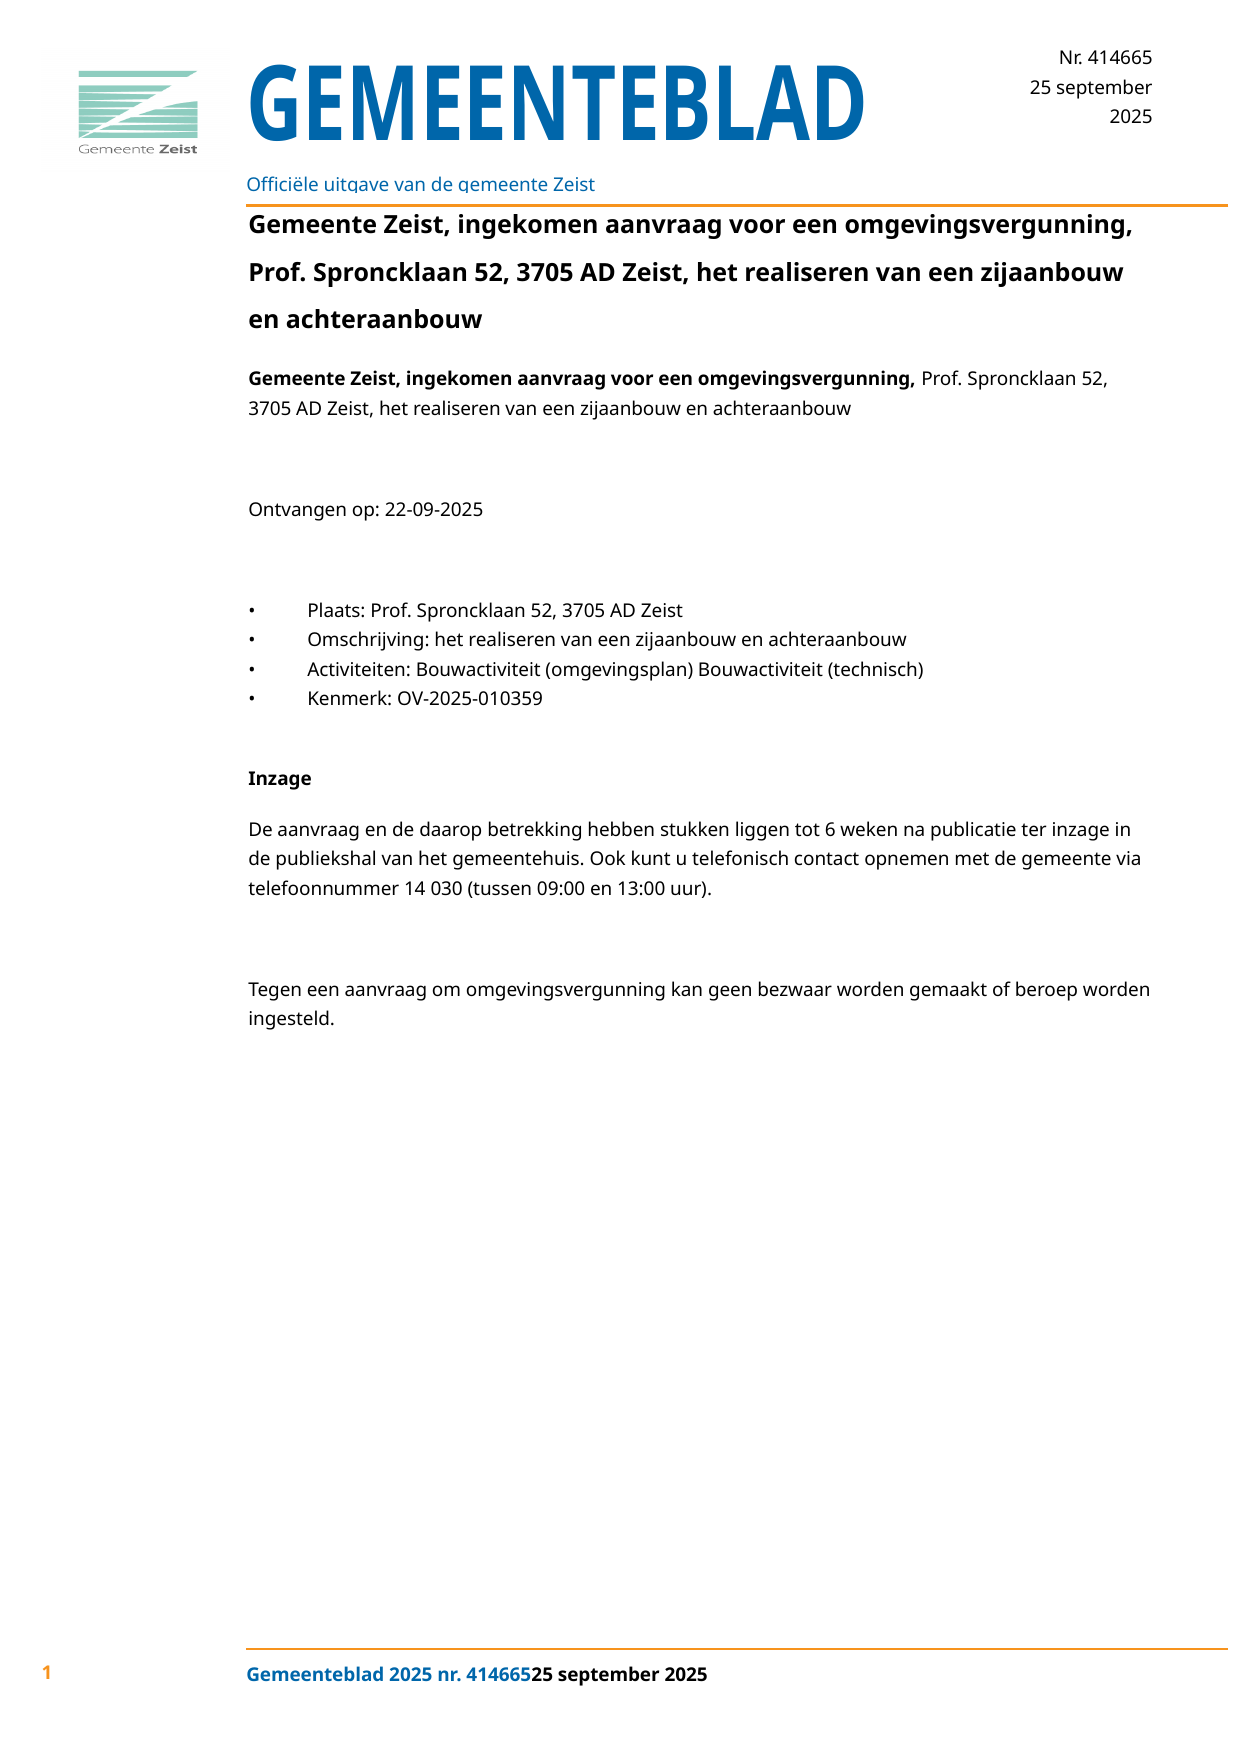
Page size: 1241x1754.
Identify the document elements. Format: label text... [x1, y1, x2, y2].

text Gemeente Zeist, ingekomen aanvraag voor een omgevingsvergunning, Prof. Sproncklaan 52, 3705 AD Zeist, het realiseren van een zijaanbouw en achteraanbouw [248, 207, 1152, 336]
list Kenmerk: OV-2025-010359 [248, 686, 1152, 711]
text Gemeente Zeist, ingekomen aanvraag voor een omgevingsvergunning, Prof. Sproncklaan 52, 3705 AD Zeist, het realiseren van een zijaanbouw en achteraanbouw [248, 366, 1152, 421]
text Inzage [248, 766, 1152, 791]
text Tegen een aanvraag om omgevingsvergunning kan geen bezwaar worden gemaakt of beroep worden ingesteld. [248, 976, 1152, 1031]
list Plaats: Prof. Sproncklaan 52, 3705 AD Zeist [248, 597, 1152, 622]
list Omschrijving: het realiseren van een zijaanbouw en achteraanbouw [248, 626, 1152, 652]
picture [41, 47, 231, 172]
text De aanvraag en de daarop betrekking hebben stukken liggen tot 6 weken na publicatie ter inzage in de publiekshal van het gemeentehuis. Ook kunt u telefonisch contact opnemen met de gemeente via telefoonnummer 14 030 (tussen 09:00 en 13:00 uur). [248, 816, 1152, 901]
text Ontvangen op: 22-09-2025 [248, 496, 1152, 522]
list Activiteiten: Bouwactiviteit (omgevingsplan) Bouwactiviteit (technisch) [248, 656, 1152, 682]
